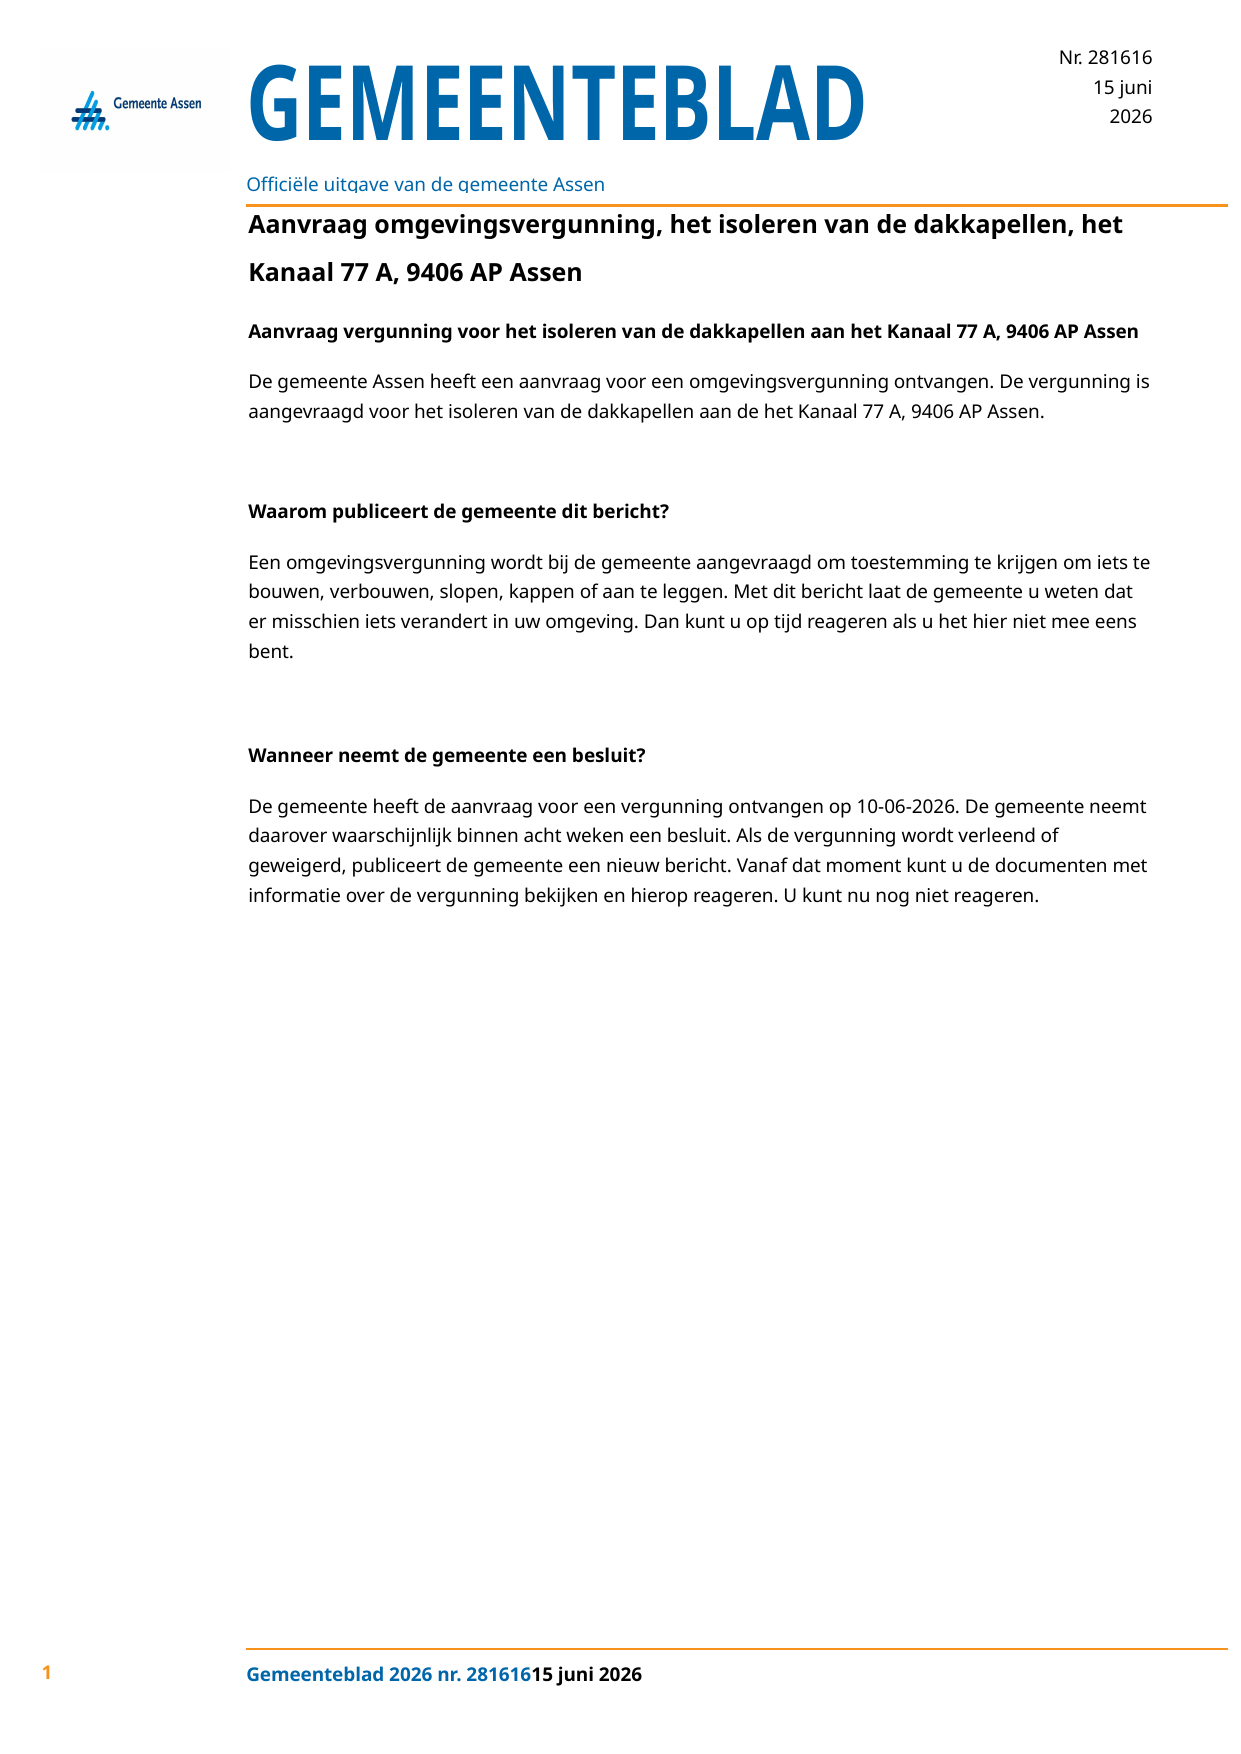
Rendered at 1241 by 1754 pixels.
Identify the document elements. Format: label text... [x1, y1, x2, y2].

text Een omgevingsvergunning wordt bij de gemeente aangevraagd om toestemming te krijgen om iets te bouwen, verbouwen, slopen, kappen of aan te leggen. Met dit bericht laat de gemeente u weten dat er misschien iets verandert in uw omgeving. Dan kunt u op tijd reageren als u het hier niet mee eens bent. [248, 549, 1152, 664]
text Aanvraag omgevingsvergunning, het isoleren van de dakkapellen, het Kanaal 77 A, 9406 AP Assen [248, 207, 1152, 288]
picture [41, 47, 231, 172]
text ﻿Wanneer neemt de gemeente een besluit? [248, 739, 1152, 768]
text Waarom publiceert de gemeente dit bericht? [248, 499, 1152, 524]
text De gemeente Assen heeft een aanvraag voor een omgevingsvergunning ontvangen. De vergunning is aangevraagd voor het isoleren van de dakkapellen aan de het Kanaal 77 A, 9406 AP Assen. [248, 368, 1152, 424]
text De gemeente heeft de aanvraag voor een vergunning ontvangen op 10-06-2026. De gemeente neemt daarover waarschijnlijk binnen acht weken een besluit. Als de vergunning wordt verleend of geweigerd, publiceert de gemeente een nieuw bericht. Vanaf dat moment kunt u de documenten met informatie over de vergunning bekijken en hierop reageren. U kunt nu nog niet reageren. [248, 793, 1152, 908]
text Aanvraag vergunning voor het isoleren van de dakkapellen aan het Kanaal 77 A, 9406 AP Assen [248, 318, 1152, 344]
